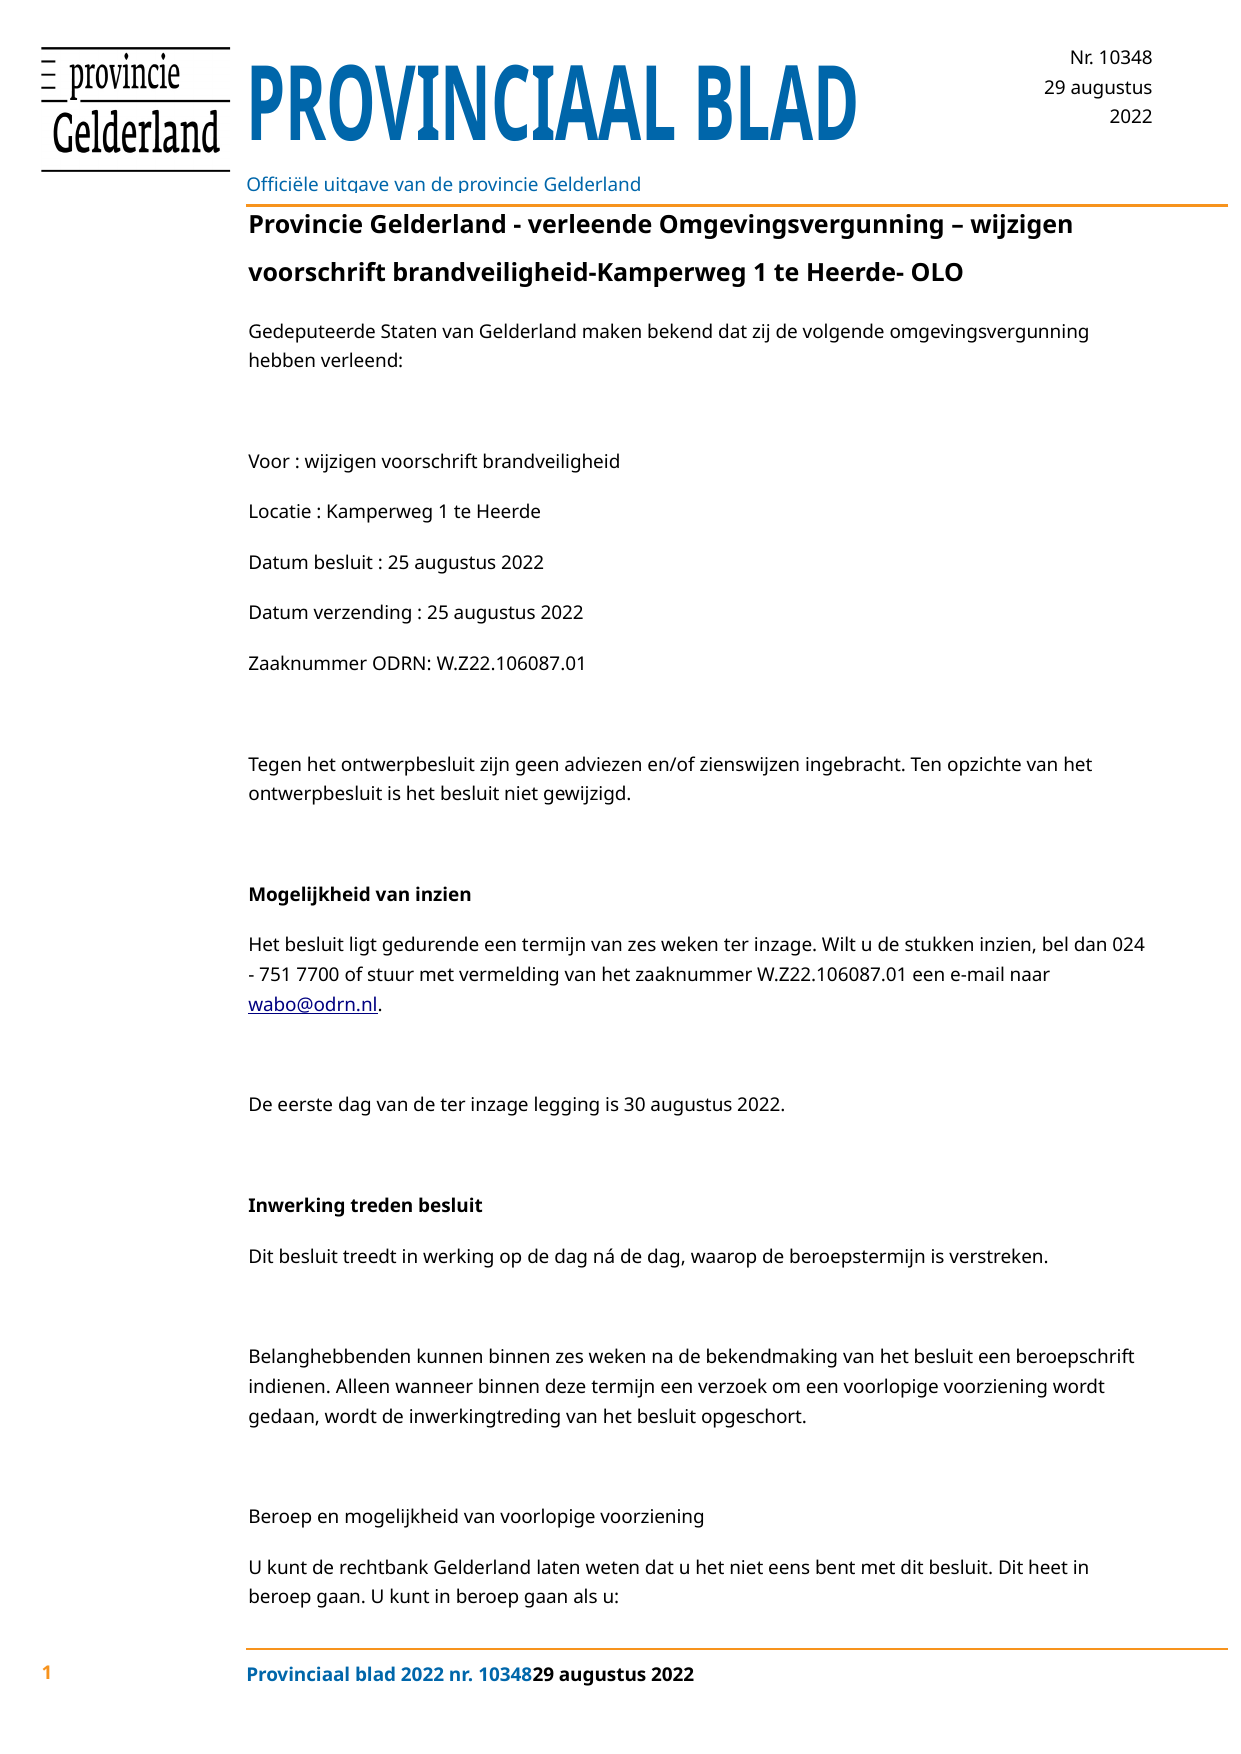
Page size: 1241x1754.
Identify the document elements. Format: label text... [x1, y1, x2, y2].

text Locatie : Kamperweg 1 te Heerde [248, 499, 1152, 524]
text Mogelijkheid van inzien [248, 881, 1152, 907]
text Datum verzending : 25 augustus 2022 [248, 599, 1152, 625]
text Provincie Gelderland - verleende Omgevingsvergunning – wijzigen voorschrift brandveiligheid-Kamperweg 1 te Heerde- OLO [248, 207, 1152, 288]
text Inwerking treden besluit [248, 1192, 1152, 1218]
text Tegen het ontwerpbesluit zijn geen adviezen en/of zienswijzen ingebracht. Ten opzichte van het ontwerpbesluit is het besluit niet gewijzigd. [248, 751, 1152, 806]
text Datum besluit : 25 augustus 2022 [248, 549, 1152, 575]
text De eerste dag van de ter inzage legging is 30 augustus 2022. [248, 1092, 1152, 1117]
text Beroep en mogelijkheid van voorlopige voorziening [248, 1504, 1152, 1529]
text Belanghebbenden kunnen binnen zes weken na de bekendmaking van het besluit een beroepschrift indienen. Alleen wanneer binnen deze termijn een verzoek om een voorlopige voorziening wordt gedaan, wordt de inwerkingtreding van het besluit opgeschort. [248, 1344, 1152, 1429]
text Het besluit ligt gedurende een termijn van zes weken ter inzage. Wilt u de stukken inzien, bel dan 024 - 751 7700 of stuur met vermelding van het zaaknummer W.Z22.106087.01 een e-mail naar wabo@odrn.nl. [248, 932, 1152, 1017]
text Dit besluit treedt in werking op de dag ná de dag, waarop de beroepstermijn is verstreken. [248, 1243, 1152, 1269]
text Gedeputeerde Staten van Gelderland maken bekend dat zij de volgende omgevingsvergunning hebben verleend: [248, 318, 1152, 373]
text Zaaknummer ODRN: W.Z22.106087.01 [248, 650, 1152, 676]
text Voor : wijzigen voorschrift brandveiligheid [248, 448, 1152, 474]
picture [41, 47, 231, 172]
text U kunt de rechtbank Gelderland laten weten dat u het niet eens bent met dit besluit. Dit heet in beroep gaan. U kunt in beroep gaan als u: [248, 1554, 1152, 1609]
